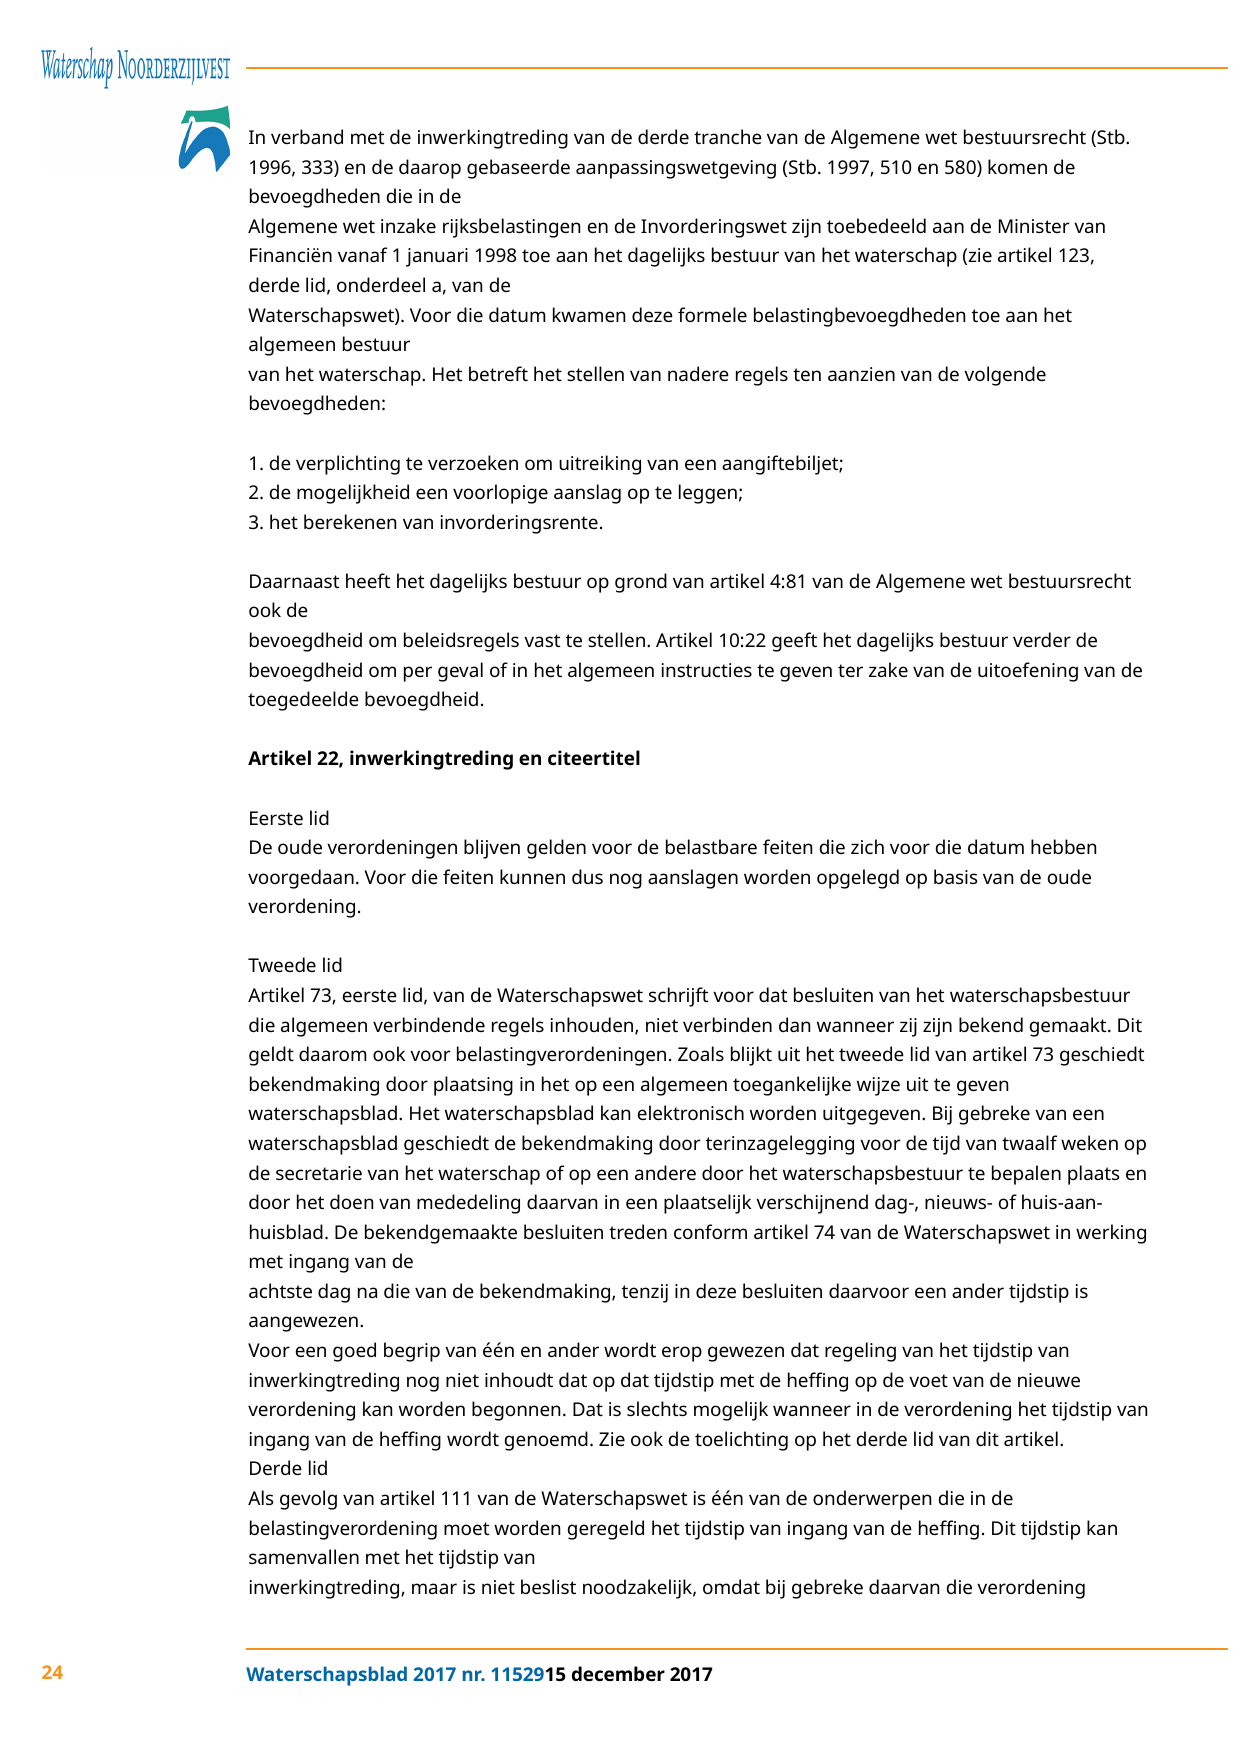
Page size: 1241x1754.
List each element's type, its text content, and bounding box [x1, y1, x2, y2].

text bevoegdheid om beleidsregels vast te stellen. Artikel 10:22 geeft het dagelijks bestuur verder de bevoegdheid om per geval of in het algemeen instructies te geven ter zake van de uitoefening van de toegedeelde bevoegdheid. [248, 627, 1152, 712]
text Als gevolg van artikel 111 van de Waterschapswet is één van de onderwerpen die in de belastingverordening moet worden geregeld het tijdstip van ingang van de heffing. Dit tijdstip kan samenvallen met het tijdstip van [248, 1485, 1152, 1570]
picture [41, 47, 231, 172]
text Voor een goed begrip van één en ander wordt erop gewezen dat regeling van het tijdstip van inwerkingtreding nog niet inhoudt dat op dat tijdstip met de heffing op de voet van de nieuwe verordening kan worden begonnen. Dat is slechts mogelijk wanneer in de verordening het tijdstip van ingang van de heffing wordt genoemd. Zie ook de toelichting op het derde lid van dit artikel. [248, 1337, 1152, 1452]
text Algemene wet inzake rijksbelastingen en de Invorderingswet zijn toebedeeld aan de Minister van Financiën vanaf 1 januari 1998 toe aan het dagelijks bestuur van het waterschap (zie artikel 123, derde lid, onderdeel a, van de [248, 213, 1152, 298]
text In verband met de inwerkingtreding van de derde tranche van de Algemene wet bestuursrecht (Stb. 1996, 333) en de daarop gebaseerde aanpassingswetgeving (Stb. 1997, 510 en 580) komen de bevoegdheden die in de [248, 124, 1152, 209]
text Daarnaast heeft het dagelijks bestuur op grond van artikel 4:81 van de Algemene wet bestuursrecht ook de [248, 568, 1152, 623]
text Tweede lid [248, 953, 1152, 978]
text 2. de mogelijkheid een voorlopige aanslag op te leggen; [248, 479, 1152, 505]
text inwerkingtreding, maar is niet beslist noodzakelijk, omdat bij gebreke daarvan die verordening [248, 1574, 1152, 1600]
text Artikel 22, inwerkingtreding en citeertitel [248, 746, 1152, 771]
text van het waterschap. Het betreft het stellen van nadere regels ten aanzien van de volgende bevoegdheden: [248, 361, 1152, 416]
text Waterschapswet). Voor die datum kwamen deze formele belastingbevoegdheden toe aan het algemeen bestuur [248, 302, 1152, 357]
text 3. het berekenen van invorderingsrente. [248, 509, 1152, 535]
text De oude verordeningen blijven gelden voor de belastbare feiten die zich voor die datum hebben voorgedaan. Voor die feiten kunnen dus nog aanslagen worden opgelegd op basis van de oude verordening. [248, 834, 1152, 919]
text Derde lid [248, 1456, 1152, 1481]
text Eerste lid [248, 805, 1152, 831]
text achtste dag na die van de bekendmaking, tenzij in deze besluiten daarvoor een ander tijdstip is aangewezen. [248, 1278, 1152, 1333]
text Artikel 73, eerste lid, van de Waterschapswet schrijft voor dat besluiten van het waterschapsbestuur die algemeen verbindende regels inhouden, niet verbinden dan wanneer zij zijn bekend gemaakt. Dit geldt daarom ook voor belastingverordeningen. Zoals blijkt uit het tweede lid van artikel 73 geschiedt bekendmaking door plaatsing in het op een algemeen toegankelijke wijze uit te geven waterschapsblad. Het waterschapsblad kan elektronisch worden uitgegeven. Bij gebreke van een waterschapsblad geschiedt de bekendmaking door terinzagelegging voor de tijd van twaalf weken op de secretarie van het waterschap of op een andere door het waterschapsbestuur te bepalen plaats en door het doen van mededeling daarvan in een plaatselijk verschijnend dag-, nieuws- of huis-aan-huisblad. De bekendgemaakte besluiten treden conform artikel 74 van de Waterschapswet in werking met ingang van de [248, 982, 1152, 1274]
text 1. de verplichting te verzoeken om uitreiking van een aangiftebiljet; [248, 450, 1152, 476]
